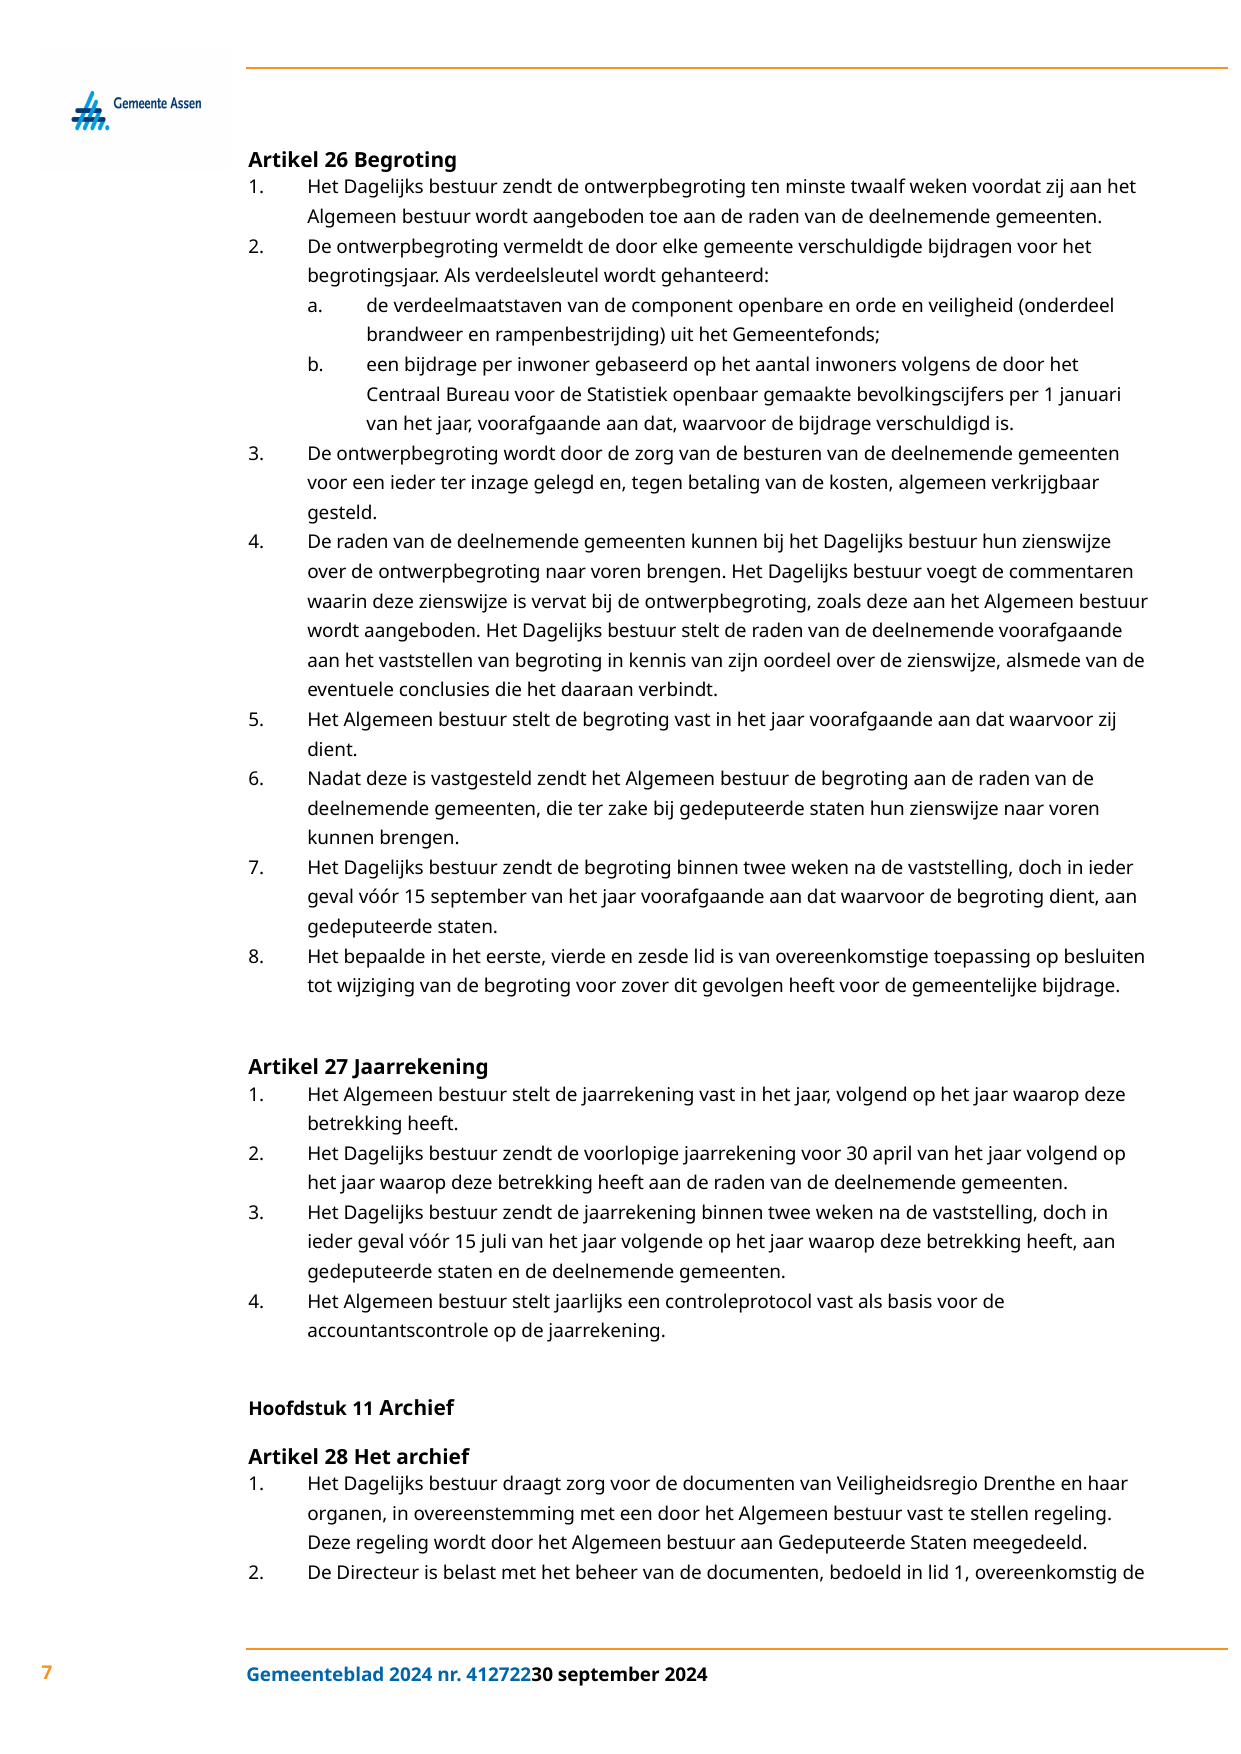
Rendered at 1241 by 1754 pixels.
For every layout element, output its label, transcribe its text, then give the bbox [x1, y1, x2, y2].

list De Directeur is belast met het beheer van de documenten, bedoeld in lid 1, overeenkomstig de [248, 1559, 1152, 1585]
list Het Dagelijks bestuur zendt de jaarrekening binnen twee weken na de vaststelling, doch in ieder geval vóór 15 juli van het jaar volgende op het jaar waarop deze betrekking heeft, aan gedeputeerde staten en de deelnemende gemeenten. [248, 1199, 1152, 1284]
list Het Dagelijks bestuur zendt de voorlopige jaarrekening voor 30 april van het jaar volgend op het jaar waarop deze betrekking heeft aan de raden van de deelnemende gemeenten. [248, 1140, 1152, 1195]
list Het Algemeen bestuur stelt de begroting vast in het jaar voorafgaande aan dat waarvoor zij dient. [248, 706, 1152, 761]
list Het Dagelijks bestuur zendt de ontwerpbegroting ten minste twaalf weken voordat zij aan het Algemeen bestuur wordt aangeboden toe aan de raden van de deelnemende gemeenten. [248, 174, 1152, 229]
list Het Algemeen bestuur stelt de jaarrekening vast in het jaar, volgend op het jaar waarop deze betrekking heeft. [248, 1081, 1152, 1136]
list de verdeelmaatstaven van de component openbare en orde en veiligheid (onderdeel brandweer en rampenbestrijding) uit het Gemeentefonds; [307, 292, 1152, 347]
list Het bepaalde in het eerste, vierde en zesde lid is van overeenkomstige toepassing op besluiten tot wijziging van de begroting voor zover dit gevolgen heeft voor de gemeentelijke bijdrage. [248, 943, 1152, 998]
list De ontwerpbegroting vermeldt de door elke gemeente verschuldigde bijdragen voor het begrotingsjaar. Als verdeelsleutel wordt gehanteerd: [248, 233, 1152, 288]
list De ontwerpbegroting wordt door de zorg van de besturen van de deelnemende gemeenten voor een ieder ter inzage gelegd en, tegen betaling van de kosten, algemeen verkrijgbaar gesteld. [248, 440, 1152, 525]
text Artikel 28 Het archief [248, 1442, 1152, 1470]
text Hoofdstuk 11 Archief [248, 1393, 1152, 1421]
list Nadat deze is vastgesteld zendt het Algemeen bestuur de begroting aan de raden van de deelnemende gemeenten, die ter zake bij gedeputeerde staten hun zienswijze naar voren kunnen brengen. [248, 765, 1152, 850]
list De raden van de deelnemende gemeenten kunnen bij het Dagelijks bestuur hun zienswijze over de ontwerpbegroting naar voren brengen. Het Dagelijks bestuur voegt de commentaren waarin deze zienswijze is vervat bij de ontwerpbegroting, zoals deze aan het Algemeen bestuur wordt aangeboden. Het Dagelijks bestuur stelt de raden van de deelnemende voorafgaande aan het vaststellen van begroting in kennis van zijn oordeel over de zienswijze, alsmede van de eventuele conclusies die het daaraan verbindt. [248, 529, 1152, 702]
picture [41, 47, 231, 172]
list Het Algemeen bestuur stelt jaarlijks een controleprotocol vast als basis voor de accountantscontrole op de jaarrekening. [248, 1288, 1152, 1343]
text Artikel 27 Jaarrekening [248, 1052, 1152, 1081]
list Het Dagelijks bestuur zendt de begroting binnen twee weken na de vaststelling, doch in ieder geval vóór 15 september van het jaar voorafgaande aan dat waarvoor de begroting dient, aan gedeputeerde staten. [248, 854, 1152, 939]
list een bijdrage per inwoner gebaseerd op het aantal inwoners volgens de door het Centraal Bureau voor de Statistiek openbaar gemaakte bevolkingscijfers per 1 januari van het jaar, voorafgaande aan dat, waarvoor de bijdrage verschuldigd is. [307, 351, 1152, 436]
list Het Dagelijks bestuur draagt zorg voor de documenten van Veiligheidsregio Drenthe en haar organen, in overeenstemming met een door het Algemeen bestuur vast te stellen regeling. Deze regeling wordt door het Algemeen bestuur aan Gedeputeerde Staten meegedeeld. [248, 1470, 1152, 1555]
text Artikel 26 Begroting [248, 145, 1152, 174]
